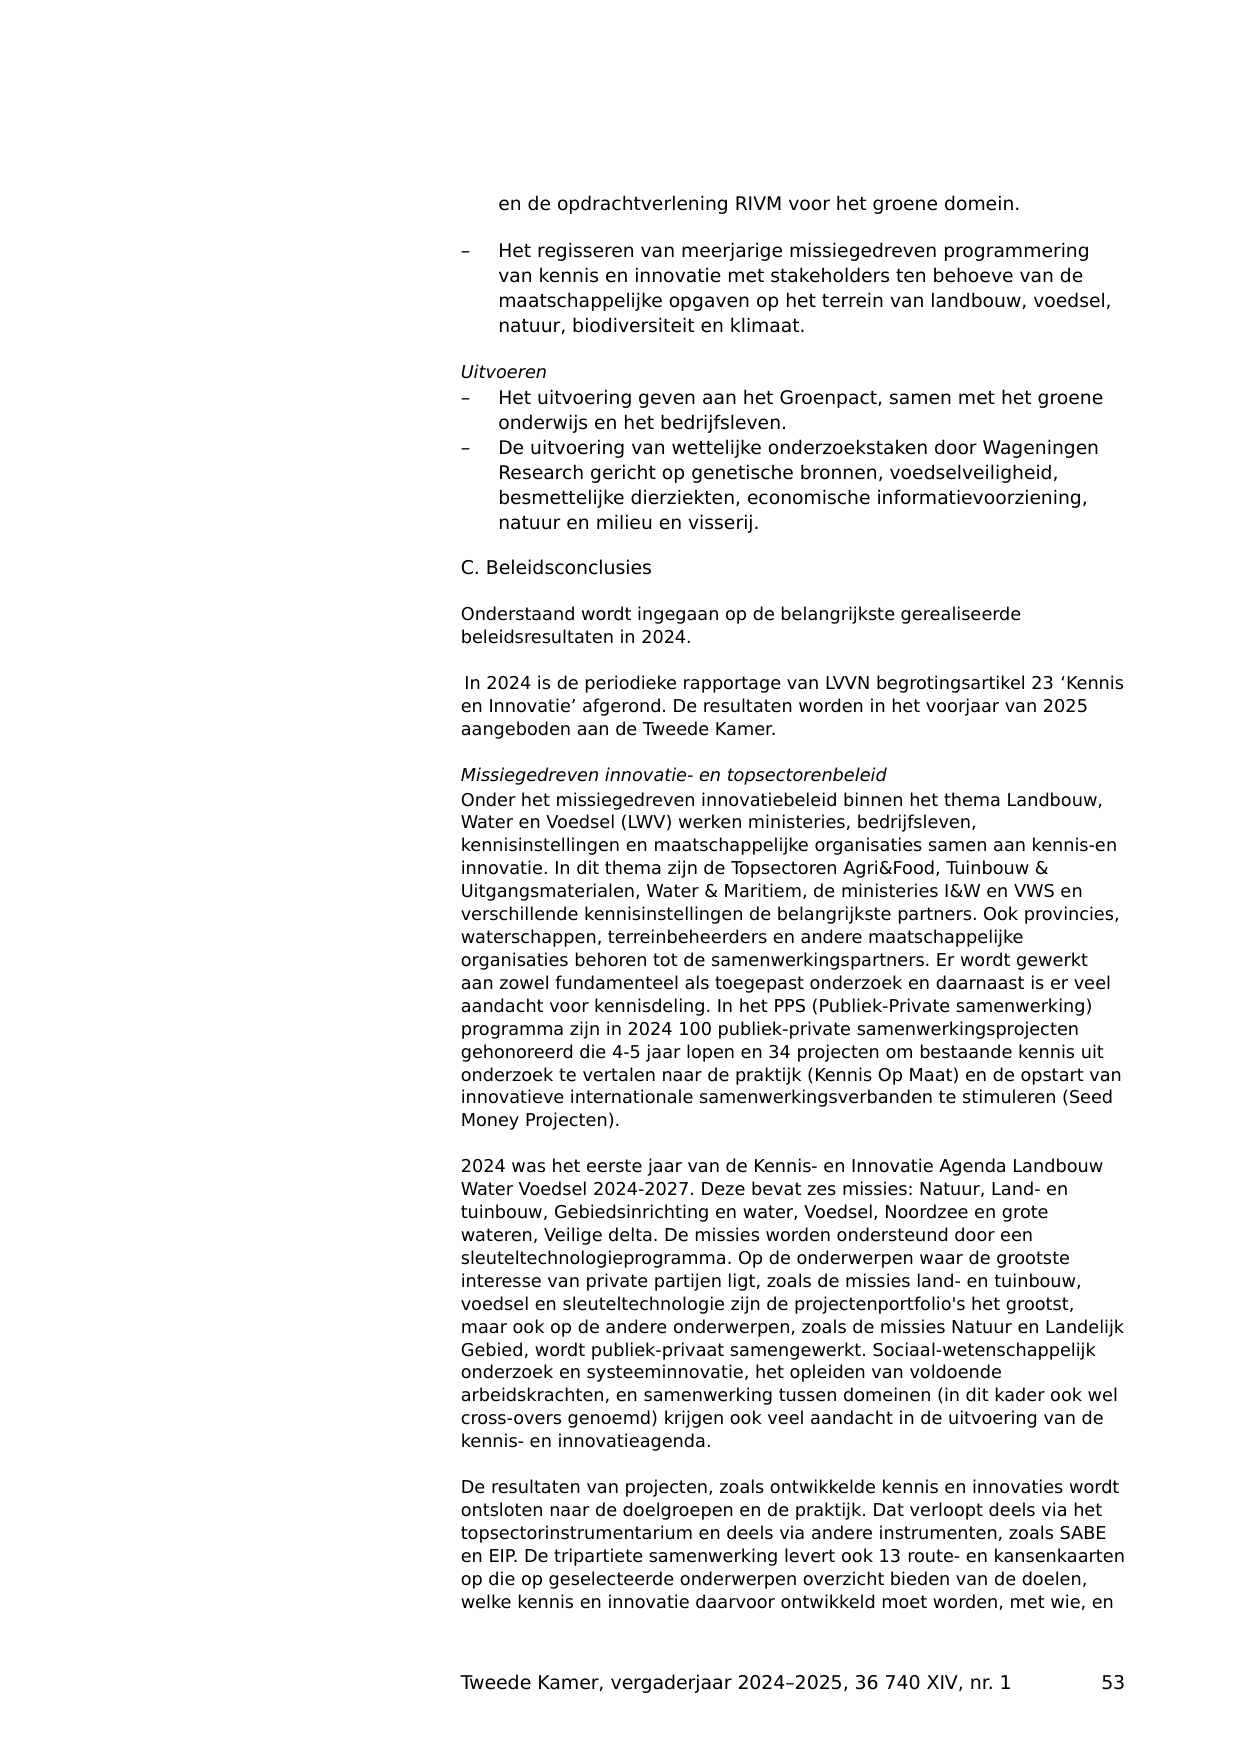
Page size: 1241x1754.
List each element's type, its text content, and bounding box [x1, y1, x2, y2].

list en de opdrachtverlening RIVM voor het groene domein. [461, 191, 1125, 216]
text Onder het missiegedreven innovatiebeleid binnen het thema Landbouw, Water en Voedsel (LWV) werken ministeries, bedrijfsleven, kennisinstellingen en maatschappelijke organisaties samen aan kennis-en innovatie. In dit thema zijn de Topsectoren Agri&Food, Tuinbouw & Uitgangsmaterialen, Water & Maritiem, de ministeries I&W en VWS en verschillende kennisinstellingen de belangrijkste partners. Ook provincies, waterschappen, terreinbeheerders en andere maatschappelijke organisaties behoren tot de samenwerkingspartners. Er wordt gewerkt aan zowel fundamenteel als toegepast onderzoek en daarnaast is er veel aandacht voor kennisdeling. In het PPS (Publiek-Private samenwerking) programma zijn in 2024 100 publiek-private samenwerkingsprojecten gehonoreerd die 4-5 jaar lopen en 34 projecten om bestaande kennis uit onderzoek te vertalen naar de praktijk (Kennis Op Maat) en de opstart van innovatieve internationale samenwerkingsverbanden te stimuleren (Seed Money Projecten). [461, 788, 1125, 1131]
text De resultaten van projecten, zoals ontwikkelde kennis en innovaties wordt ontsloten naar de doelgroepen en de praktijk. Dat verloopt deels via het topsectorinstrumentarium en deels via andere instrumenten, zoals SABE en EIP. De tripartiete samenwerking levert ook 13 route- en kansenkaarten op die op geselecteerde onderwerpen overzicht bieden van de doelen, welke kennis en innovatie daarvoor ontwikkeld moet worden, met wie, en [461, 1475, 1125, 1613]
text Onderstaand wordt ingegaan op de belangrijkste gerealiseerde beleidsresultaten in 2024. [461, 602, 1125, 648]
title C. Beleidsconclusies [461, 557, 1125, 579]
text 2024 was het eerste jaar van de Kennis- en Innovatie Agenda Landbouw Water Voedsel 2024-2027. Deze bevat zes missies: Natuur, Land- en tuinbouw, Gebiedsinrichting en water, Voedsel, Noordzee en grote wateren, Veilige delta. De missies worden ondersteund door een sleuteltechnologieprogramma. Op de onderwerpen waar de grootste interesse van private partijen ligt, zoals de missies land- en tuinbouw, voedsel en sleuteltechnologie zijn de projectenportfolio's het grootst, maar ook op de andere onderwerpen, zoals de missies Natuur en Landelijk Gebied, wordt publiek-privaat samengewerkt. Sociaal-wetenschappelijk onderzoek en systeeminnovatie, het opleiden van voldoende arbeidskrachten, en samenwerking tussen domeinen (in dit kader ook wel cross-overs genoemd) krijgen ook veel aandacht in de uitvoering van de kennis- en innovatieagenda. [461, 1154, 1125, 1452]
text Missiegedreven innovatie- en topsectorenbeleid [461, 763, 1125, 786]
list Het uitvoering geven aan het Groenpact, samen met het groene onderwijs en het bedrijfsleven. [461, 385, 1125, 435]
text In 2024 is de periodieke rapportage van LVVN begrotingsartikel 23 ‘Kennis en Innovatie’ afgerond. De resultaten worden in het voorjaar van 2025 aangeboden aan de Tweede Kamer. [461, 671, 1125, 740]
list Het regisseren van meerjarige missiegedreven programmering van kennis en innovatie met stakeholders ten behoeve van de maatschappelijke opgaven op het terrein van landbouw, voedsel, natuur, biodiversiteit en klimaat. [461, 238, 1125, 338]
list De uitvoering van wettelijke onderzoekstaken door Wageningen Research gericht op genetische bronnen, voedselveiligheid, besmettelijke dierziekten, economische informatievoorziening, natuur en milieu en visserij. [461, 435, 1125, 535]
text Uitvoeren [461, 360, 1125, 383]
